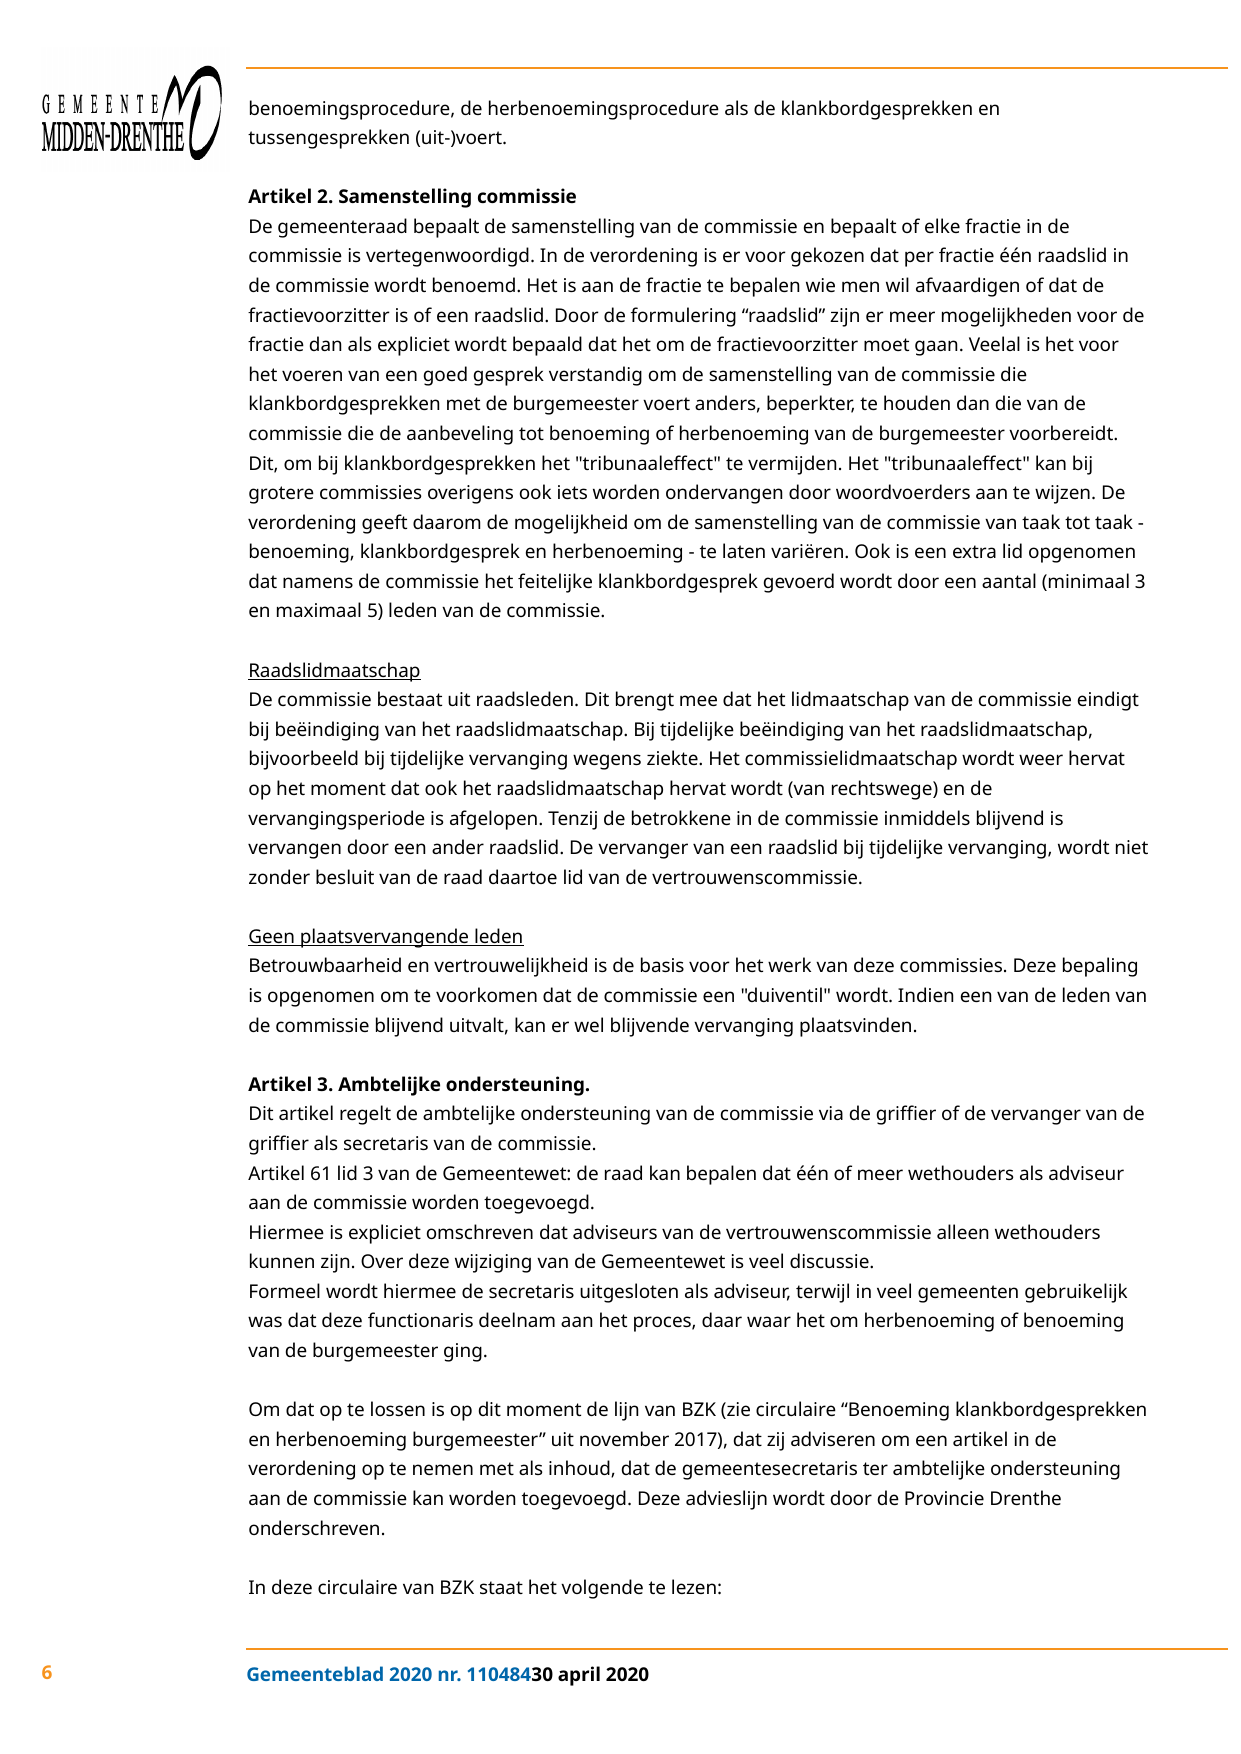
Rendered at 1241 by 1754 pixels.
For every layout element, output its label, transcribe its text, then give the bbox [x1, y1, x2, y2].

text Artikel 3. Ambtelijke ondersteuning. [248, 1071, 1152, 1097]
text Om dat op te lossen is op dit moment de lijn van BZK (zie circulaire “Benoeming klankbordgesprekken en herbenoeming burgemeester” uit november 2017), dat zij adviseren om een artikel in de verordening op te nemen met als inhoud, dat de gemeentesecretaris ter ambtelijke ondersteuning aan de commissie kan worden toegevoegd. Deze advieslijn wordt door de Provincie Drenthe onderschreven. [248, 1396, 1152, 1541]
text Raadslidmaatschap [248, 657, 1152, 683]
text Artikel 2. Samenstelling commissie [248, 183, 1152, 209]
text Betrouwbaarheid en vertrouwelijkheid is de basis voor het werk van deze commissies. Deze bepaling is opgenomen om te voorkomen dat de commissie een "duiventil" wordt. Indien een van de leden van de commissie blijvend uitvalt, kan er wel blijvende vervanging plaatsvinden. [248, 953, 1152, 1038]
text Hiermee is expliciet omschreven dat adviseurs van de vertrouwenscommissie alleen wethouders kunnen zijn. Over deze wijziging van de Gemeentewet is veel discussie. [248, 1219, 1152, 1274]
text Artikel 61 lid 3 van de Gemeentewet: de raad kan bepalen dat één of meer wethouders als adviseur aan de commissie worden toegevoegd. [248, 1160, 1152, 1215]
picture [41, 47, 231, 172]
text Geen plaatsvervangende leden [248, 923, 1152, 949]
text Formeel wordt hiermee de secretaris uitgesloten als adviseur, terwijl in veel gemeenten gebruikelijk was dat deze functionaris deelnam aan het proces, daar waar het om herbenoeming of benoeming van de burgemeester ging. [248, 1278, 1152, 1363]
text De commissie bestaat uit raadsleden. Dit brengt mee dat het lidmaatschap van de commissie eindigt bij beëindiging van het raadslidmaatschap. Bij tijdelijke beëindiging van het raadslidmaatschap, bijvoorbeeld bij tijdelijke vervanging wegens ziekte. Het commissielidmaatschap wordt weer hervat op het moment dat ook het raadslidmaatschap hervat wordt (van rechtswege) en de vervangingsperiode is afgelopen. Tenzij de betrokkene in de commissie inmiddels blijvend is vervangen door een ander raadslid. De vervanger van een raadslid bij tijdelijke vervanging, wordt niet zonder besluit van de raad daartoe lid van de vertrouwenscommissie. [248, 686, 1152, 890]
text benoemingsprocedure, de herbenoemingsprocedure als de klankbordgesprekken en tussengesprekken (uit-)voert. [248, 95, 1152, 150]
text In deze circulaire van BZK staat het volgende te lezen: [248, 1574, 1152, 1600]
text Dit artikel regelt de ambtelijke ondersteuning van de commissie via de griffier of de vervanger van de griffier als secretaris van de commissie. [248, 1101, 1152, 1156]
text De gemeenteraad bepaalt de samenstelling van de commissie en bepaalt of elke fractie in de commissie is vertegenwoordigd. In de verordening is er voor gekozen dat per fractie één raadslid in de commissie wordt benoemd. Het is aan de fractie te bepalen wie men wil afvaardigen of dat de fractievoorzitter is of een raadslid. Door de formulering “raadslid” zijn er meer mogelijkheden voor de fractie dan als expliciet wordt bepaald dat het om de fractievoorzitter moet gaan. Veelal is het voor het voeren van een goed gesprek verstandig om de samenstelling van de commissie die klankbordgesprekken met de burgemeester voert anders, beperkter, te houden dan die van de commissie die de aanbeveling tot benoeming of herbenoeming van de burgemeester voorbereidt. Dit, om bij klankbordgesprekken het "tribunaaleffect" te vermijden. Het "tribunaaleffect" kan bij grotere commissies overigens ook iets worden ondervangen door woordvoerders aan te wijzen. De verordening geeft daarom de mogelijkheid om de samenstelling van de commissie van taak tot taak - benoeming, klankbordgesprek en herbenoeming - te laten variëren. Ook is een extra lid opgenomen dat namens de commissie het feitelijke klankbordgesprek gevoerd wordt door een aantal (minimaal 3 en maximaal 5) leden van de commissie. [248, 213, 1152, 623]
